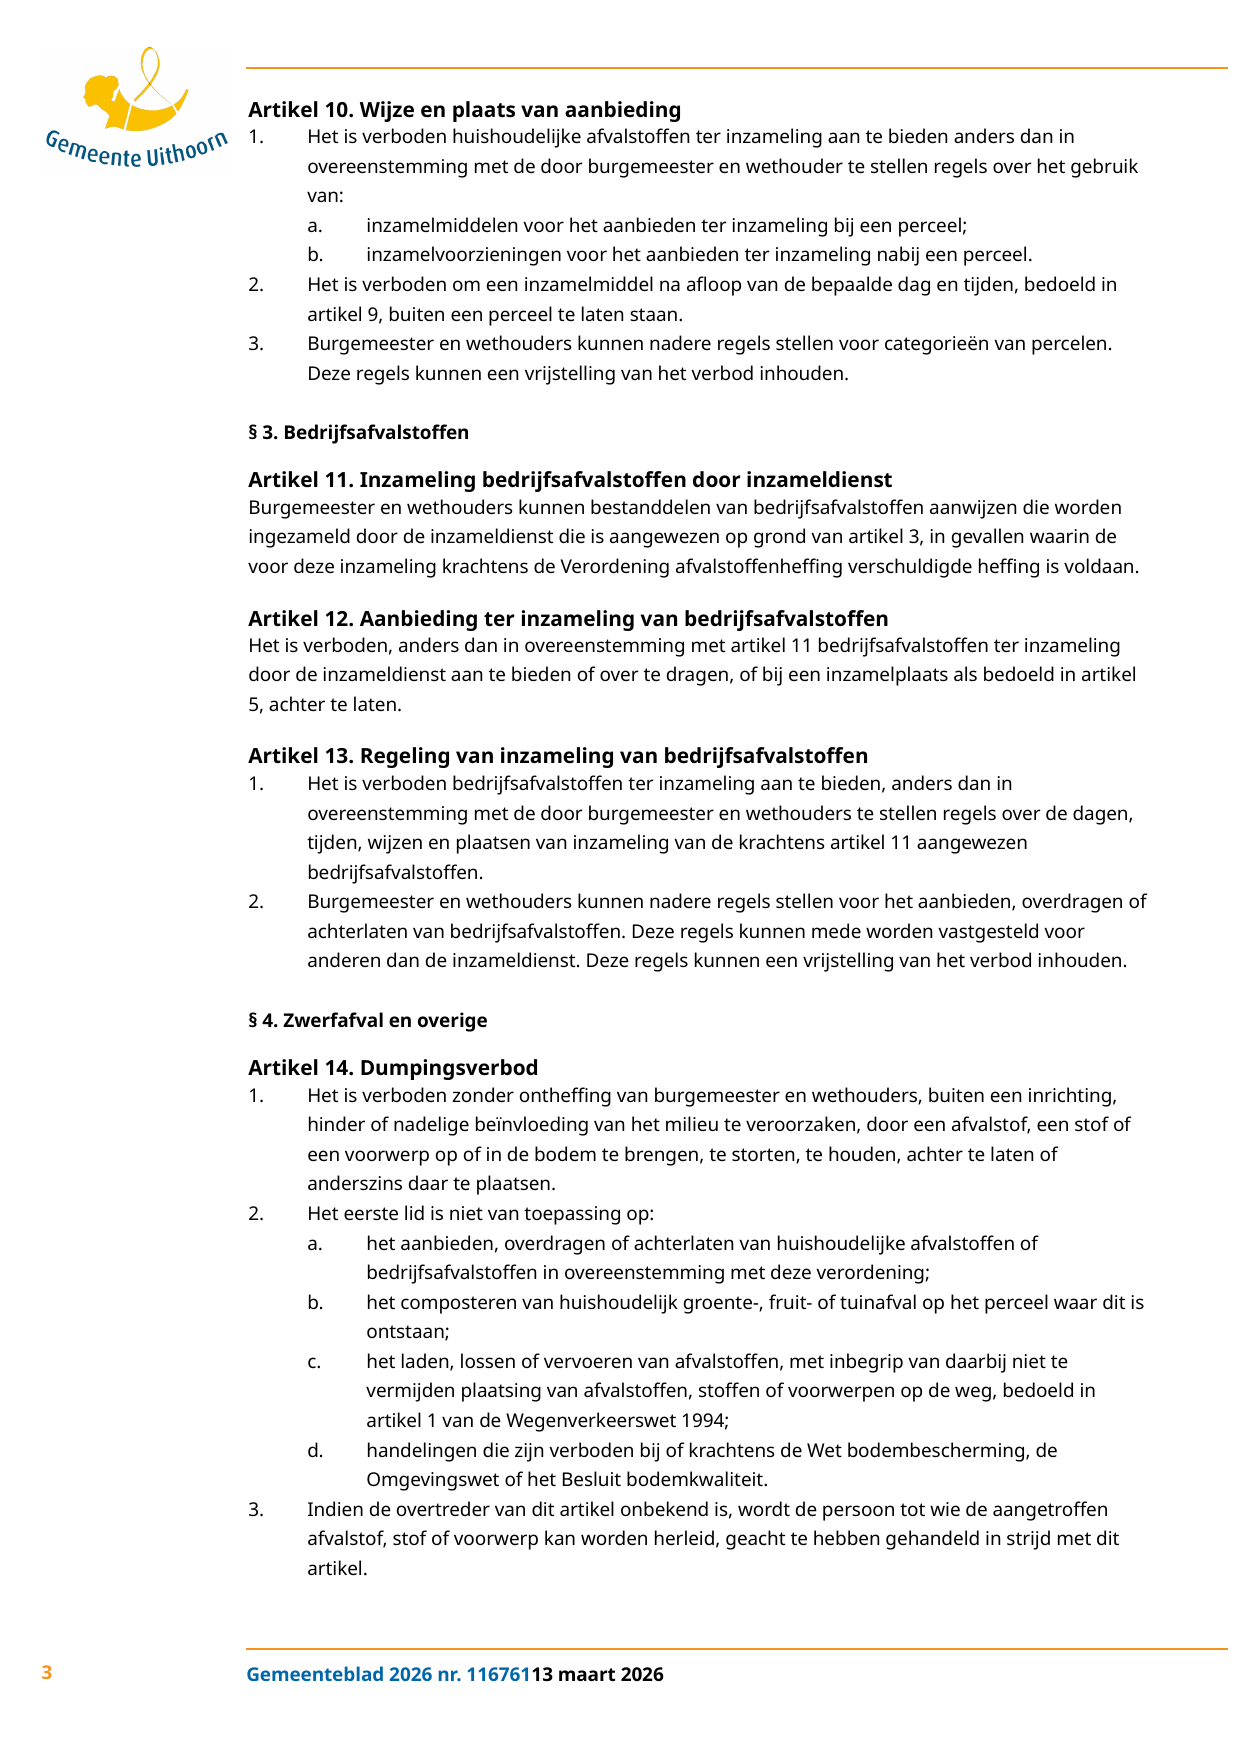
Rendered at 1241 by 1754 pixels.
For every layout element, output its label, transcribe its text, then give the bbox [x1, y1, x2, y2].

list Burgemeester en wethouders kunnen nadere regels stellen voor categorieën van percelen. Deze regels kunnen een vrijstelling van het verbod inhouden. [248, 330, 1152, 386]
list het composteren van huishoudelijk groente-, fruit- of tuinafval op het perceel waar dit is ontstaan; [307, 1289, 1152, 1344]
list het aanbieden, overdragen of achterlaten van huishoudelijke afvalstoffen of bedrijfsafvalstoffen in overeenstemming met deze verordening; [307, 1230, 1152, 1285]
list Het is verboden zonder ontheffing van burgemeester en wethouders, buiten een inrichting, hinder of nadelige beïnvloeding van het milieu te veroorzaken, door een afvalstof, een stof of een voorwerp op of in de bodem te brengen, te storten, te houden, achter te laten of anderszins daar te plaatsen. [248, 1082, 1152, 1196]
list inzamelvoorzieningen voor het aanbieden ter inzameling nabij een perceel. [307, 242, 1152, 267]
list inzamelmiddelen voor het aanbieden ter inzameling bij een perceel; [307, 212, 1152, 238]
text Het is verboden, anders dan in overeenstemming met artikel 11 bedrijfsafvalstoffen ter inzameling door de inzameldienst aan te bieden of over te dragen, of bij een inzamelplaats als bedoeld in artikel 5, achter te laten. [248, 632, 1152, 717]
text Artikel 11. Inzameling bedrijfsafvalstoffen door inzameldienst [248, 466, 1152, 494]
list Indien de overtreder van dit artikel onbekend is, wordt de persoon tot wie de aangetroffen afvalstof, stof of voorwerp kan worden herleid, geacht te hebben gehandeld in strijd met dit artikel. [248, 1496, 1152, 1581]
list Het is verboden bedrijfsafvalstoffen ter inzameling aan te bieden, anders dan in overeenstemming met de door burgemeester en wethouders te stellen regels over de dagen, tijden, wijzen en plaatsen van inzameling van de krachtens artikel 11 aangewezen bedrijfsafvalstoffen. [248, 770, 1152, 884]
list het laden, lossen of vervoeren van afvalstoffen, met inbegrip van daarbij niet te vermijden plaatsing van afvalstoffen, stoffen of voorwerpen op de weg, bedoeld in artikel 1 van de Wegenverkeerswet 1994; [307, 1348, 1152, 1433]
list Burgemeester en wethouders kunnen nadere regels stellen voor het aanbieden, overdragen of achterlaten van bedrijfsafvalstoffen. Deze regels kunnen mede worden vastgesteld voor anderen dan de inzameldienst. Deze regels kunnen een vrijstelling van het verbod inhouden. [248, 888, 1152, 973]
picture [41, 47, 231, 172]
list handelingen die zijn verboden bij of krachtens de Wet bodembescherming, de Omgevingswet of het Besluit bodemkwaliteit. [307, 1437, 1152, 1492]
text § 4. Zwerfafval en overige [248, 1007, 1152, 1032]
text Artikel 12. Aanbieding ter inzameling van bedrijfsafvalstoffen [248, 604, 1152, 632]
list Het eerste lid is niet van toepassing op: [248, 1200, 1152, 1226]
text § 3. Bedrijfsafvalstoffen [248, 419, 1152, 445]
text Artikel 14. Dumpingsverbod [248, 1053, 1152, 1082]
text Artikel 13. Regeling van inzameling van bedrijfsafvalstoffen [248, 742, 1152, 770]
list Het is verboden om een inzamelmiddel na afloop van de bepaalde dag en tijden, bedoeld in artikel 9, buiten een perceel te laten staan. [248, 271, 1152, 326]
list Het is verboden huishoudelijke afvalstoffen ter inzameling aan te bieden anders dan in overeenstemming met de door burgemeester en wethouder te stellen regels over het gebruik van: [248, 123, 1152, 208]
text Artikel 10. Wijze en plaats van aanbieding [248, 95, 1152, 123]
text Burgemeester en wethouders kunnen bestanddelen van bedrijfsafvalstoffen aanwijzen die worden ingezameld door de inzameldienst die is aangewezen op grond van artikel 3, in gevallen waarin de voor deze inzameling krachtens de Verordening afvalstoffenheffing verschuldigde heffing is voldaan. [248, 494, 1152, 579]
